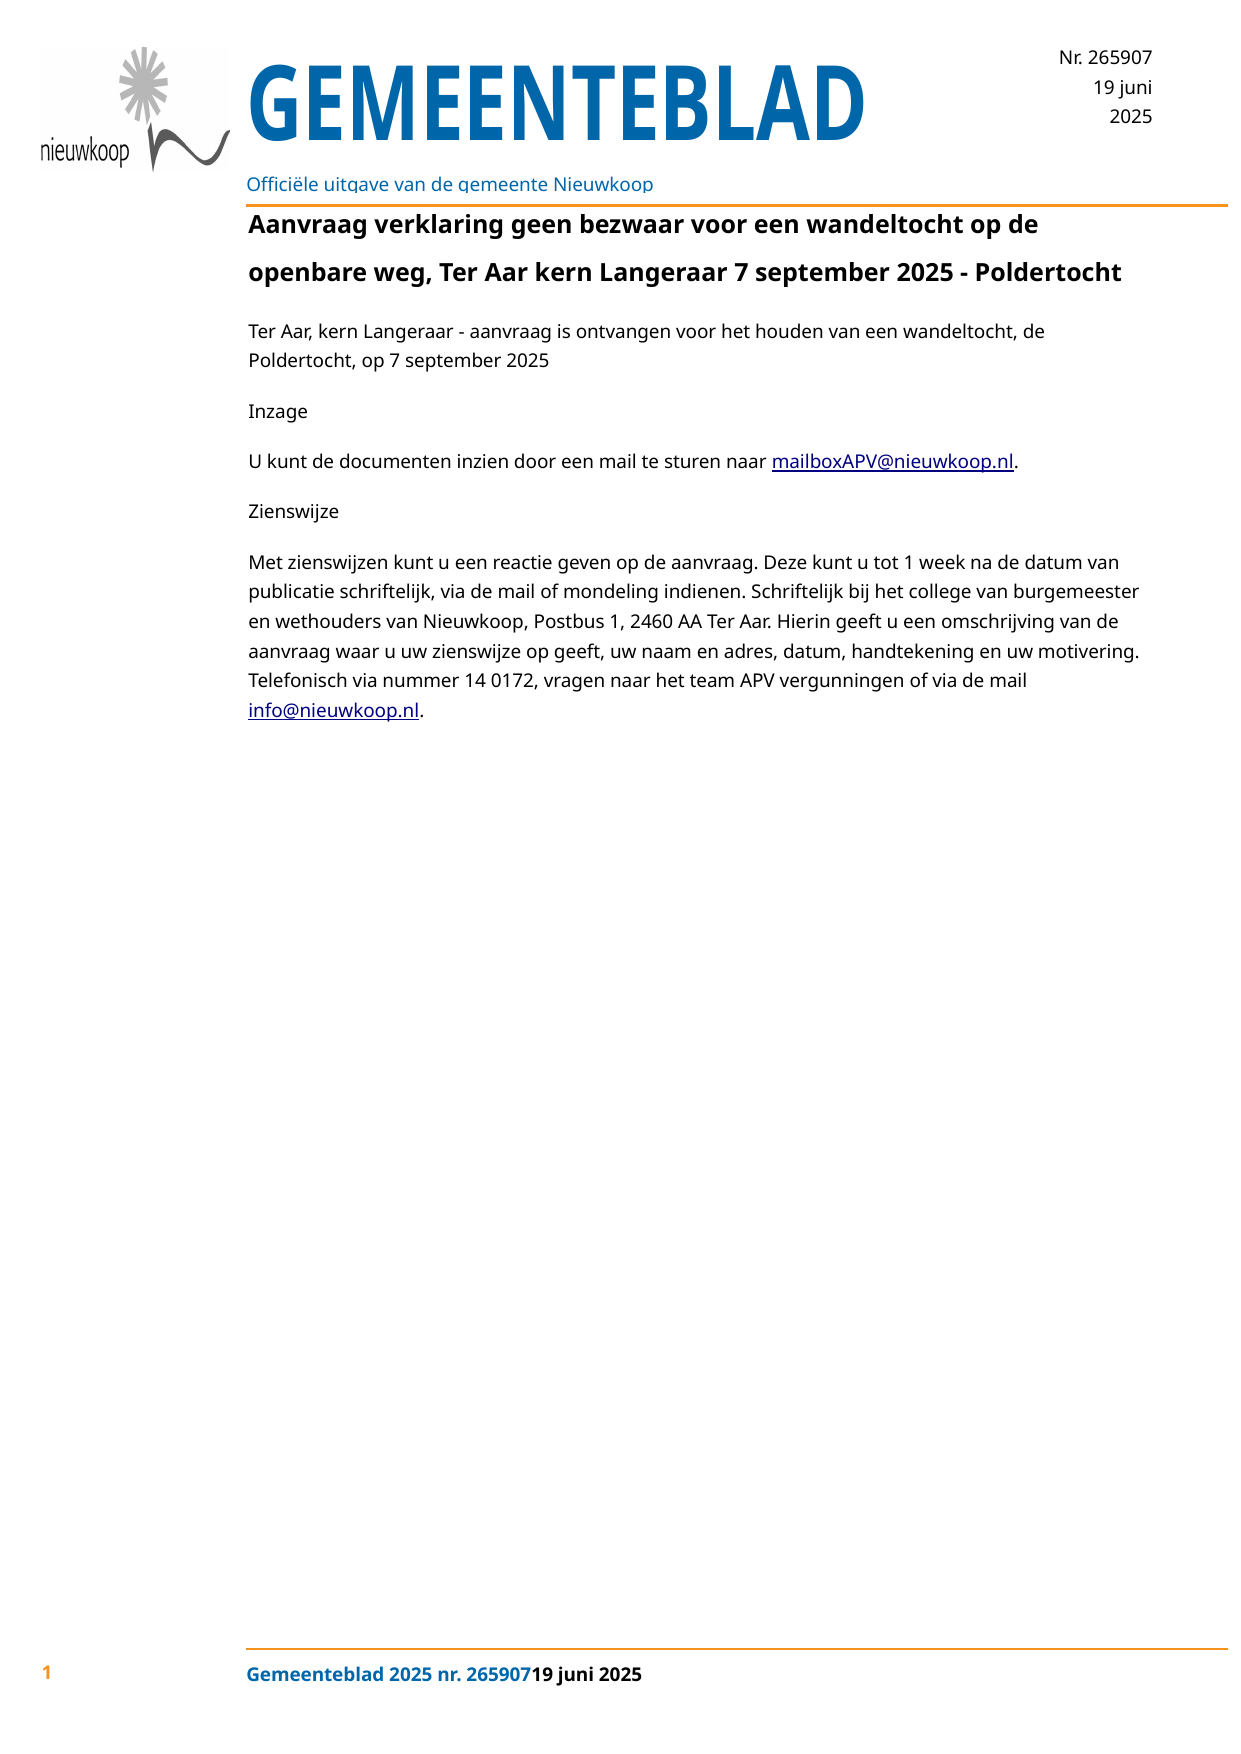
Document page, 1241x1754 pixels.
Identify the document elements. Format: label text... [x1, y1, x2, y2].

picture [41, 47, 231, 172]
text Aanvraag verklaring geen bezwaar voor een wandeltocht op de openbare weg, Ter Aar kern Langeraar 7 september 2025 - Poldertocht [248, 207, 1152, 288]
text Ter Aar, kern Langeraar - aanvraag is ontvangen voor het houden van een wandeltocht, de Poldertocht, op 7 september 2025 [248, 318, 1152, 373]
text Inzage [248, 398, 1152, 424]
text Zienswijze [248, 499, 1152, 524]
text U kunt de documenten inzien door een mail te sturen naar mailboxAPV@nieuwkoop.nl. [248, 448, 1152, 474]
text Met zienswijzen kunt u een reactie geven op de aanvraag. Deze kunt u tot 1 week na de datum van publicatie schriftelijk, via de mail of mondeling indienen. Schriftelijk bij het college van burgemeester en wethouders van Nieuwkoop, Postbus 1, 2460 AA Ter Aar. Hierin geeft u een omschrijving van de aanvraag waar u uw zienswijze op geeft, uw naam en adres, datum, handtekening en uw motivering. Telefonisch via nummer 14 0172, vragen naar het team APV vergunningen of via de mail info@nieuwkoop.nl. [248, 549, 1152, 723]
